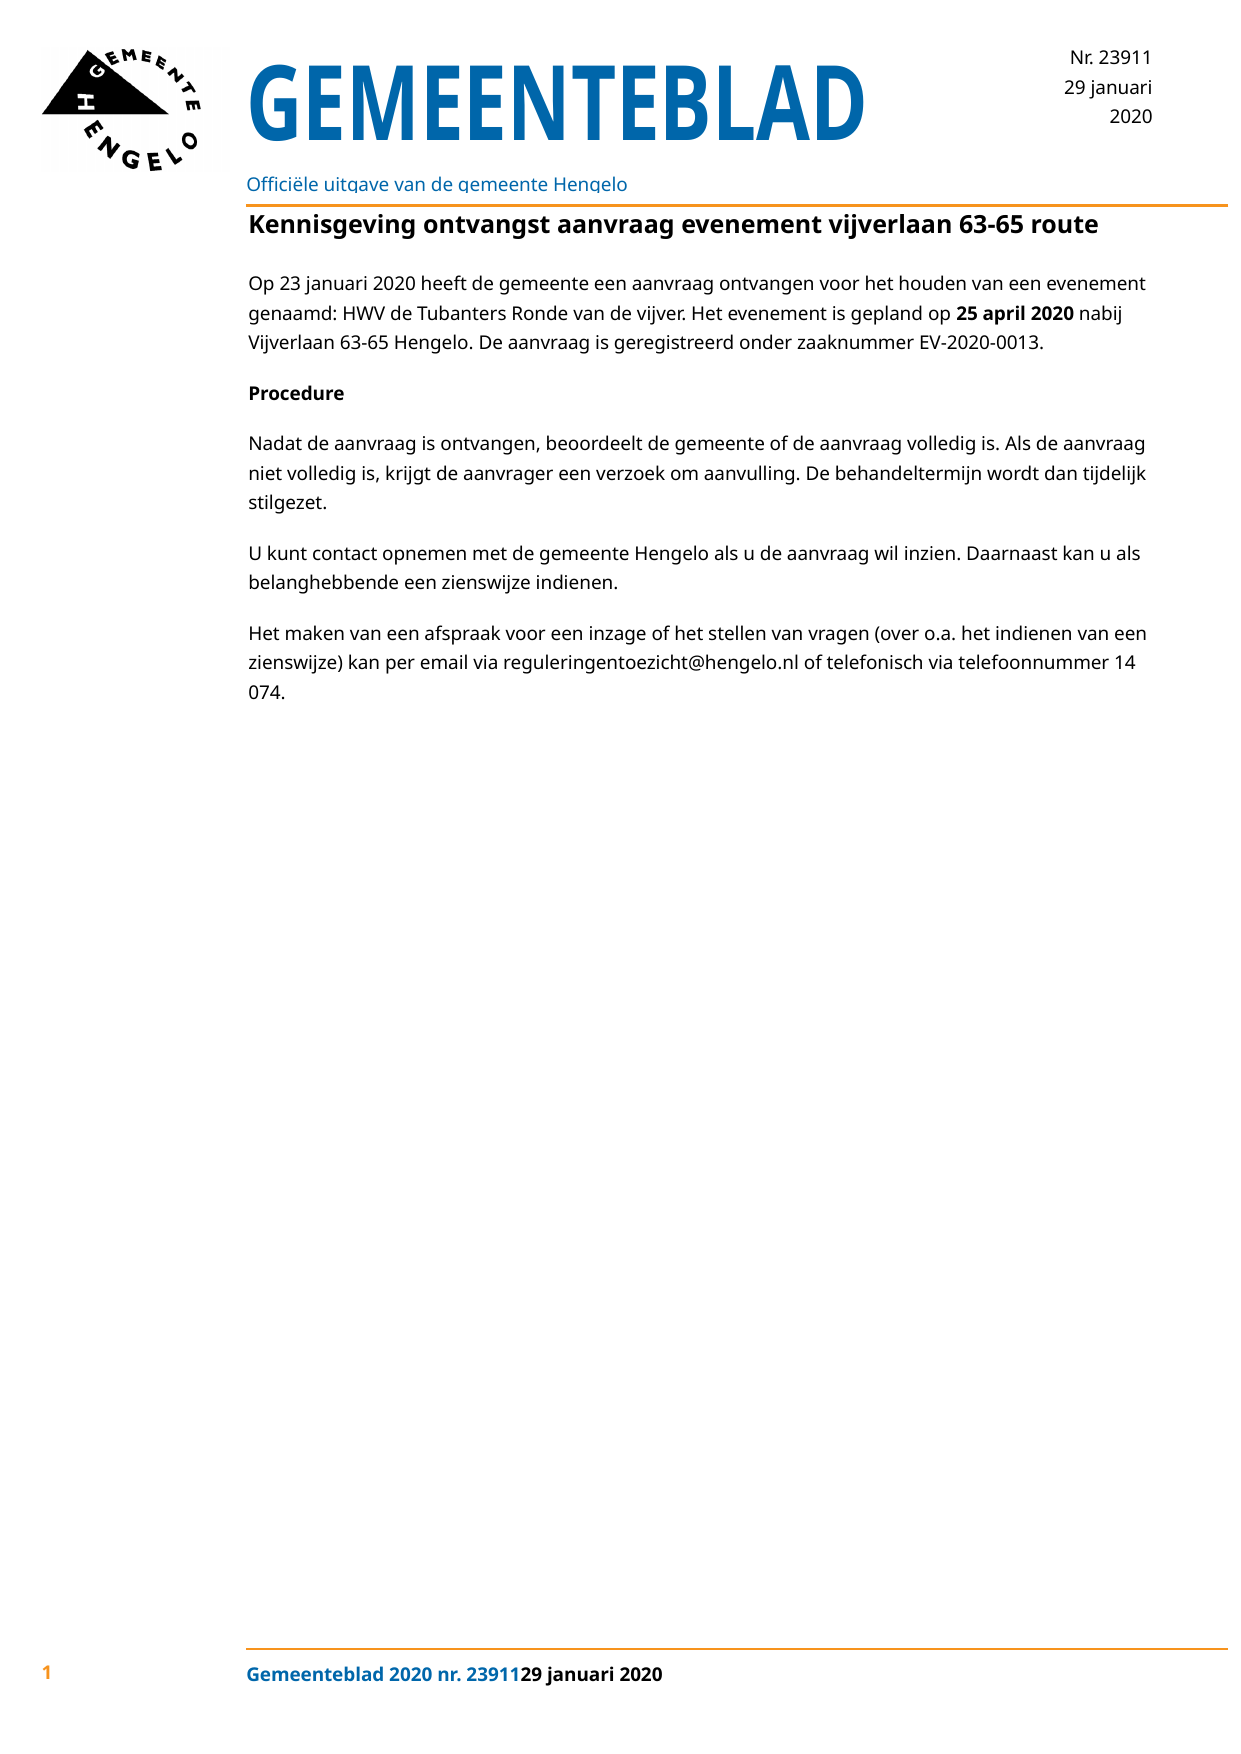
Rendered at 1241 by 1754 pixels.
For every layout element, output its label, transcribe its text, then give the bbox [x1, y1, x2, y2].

text Kennisgeving ontvangst aanvraag evenement vijverlaan 63-65 route [248, 207, 1152, 241]
text Op 23 januari 2020 heeft de gemeente een aanvraag ontvangen voor het houden van een evenement genaamd: HWV de Tubanters Ronde van de vijver. Het evenement is gepland op 25 april 2020 nabij Vijverlaan 63-65 Hengelo. De aanvraag is geregistreerd onder zaaknummer EV-2020-0013. [248, 270, 1152, 355]
text U kunt contact opnemen met de gemeente Hengelo als u de aanvraag wil inzien. Daarnaast kan u als belanghebbende een zienswijze indienen. [248, 540, 1152, 595]
text Nadat de aanvraag is ontvangen, beoordeelt de gemeente of de aanvraag volledig is. Als de aanvraag niet volledig is, krijgt de aanvrager een verzoek om aanvulling. De behandeltermijn wordt dan tijdelijk stilgezet. [248, 430, 1152, 515]
text Procedure [248, 380, 1152, 406]
picture [41, 47, 231, 172]
text Het maken van een afspraak voor een inzage of het stellen van vragen (over o.a. het indienen van een zienswijze) kan per email via reguleringentoezicht@hengelo.nl of telefonisch via telefoonnummer 14 074. [248, 620, 1152, 705]
